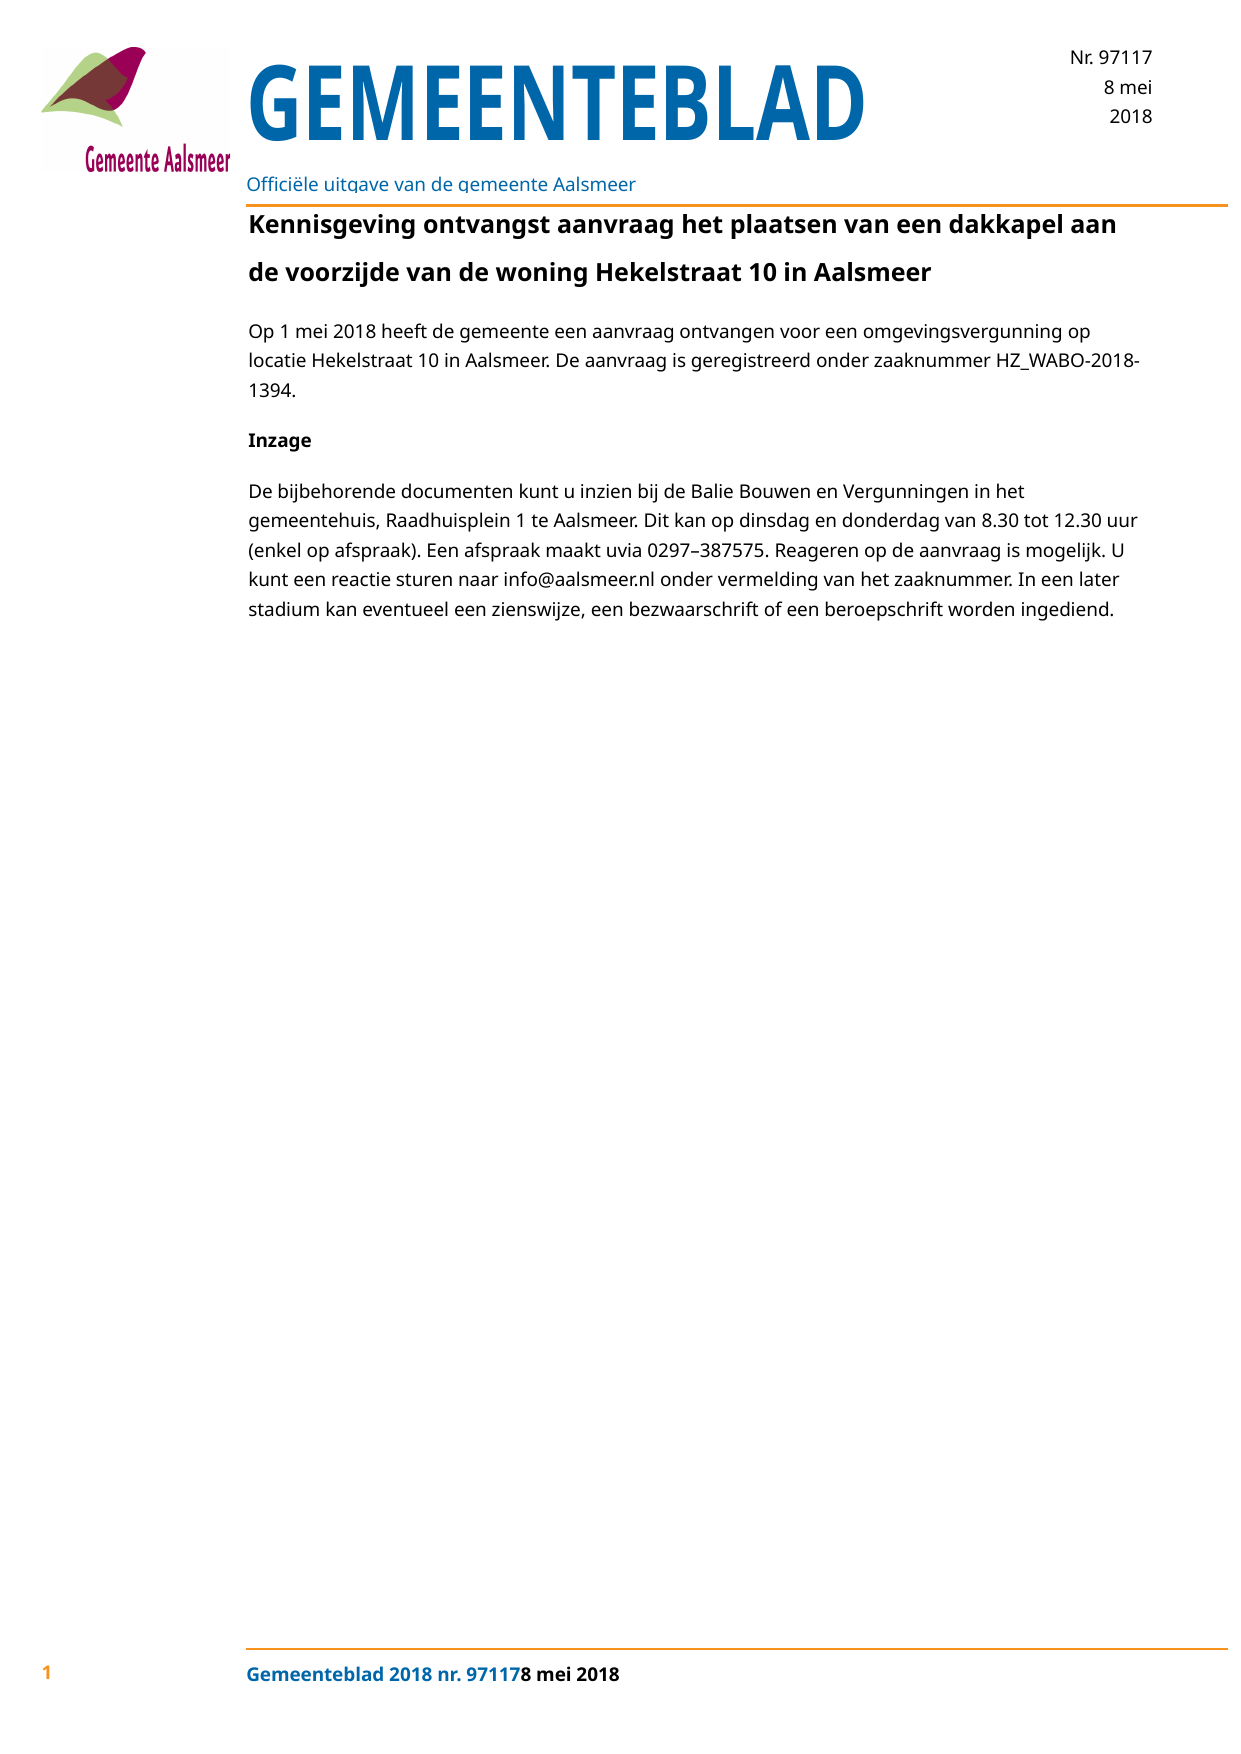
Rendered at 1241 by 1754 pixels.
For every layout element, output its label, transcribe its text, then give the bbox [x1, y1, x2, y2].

picture [41, 47, 231, 172]
text Inzage [248, 427, 1152, 453]
text De bijbehorende documenten kunt u inzien bij de Balie Bouwen en Vergunningen in het gemeentehuis, Raadhuisplein 1 te Aalsmeer. Dit kan op dinsdag en donderdag van 8.30 tot 12.30 uur (enkel op afspraak). Een afspraak maakt uvia 0297–387575. Reageren op de aanvraag is mogelijk. U kunt een reactie sturen naar info@aalsmeer.nl onder vermelding van het zaaknummer. In een later stadium kan eventueel een zienswijze, een bezwaarschrift of een beroepschrift worden ingediend. [248, 478, 1152, 622]
text Op 1 mei 2018 heeft de gemeente een aanvraag ontvangen voor een omgevingsvergunning op locatie Hekelstraat 10 in Aalsmeer. De aanvraag is geregistreerd onder zaaknummer HZ_WABO-2018-1394. [248, 318, 1152, 403]
text Kennisgeving ontvangst aanvraag het plaatsen van een dakkapel aan de voorzijde van de woning Hekelstraat 10 in Aalsmeer [248, 207, 1152, 288]
